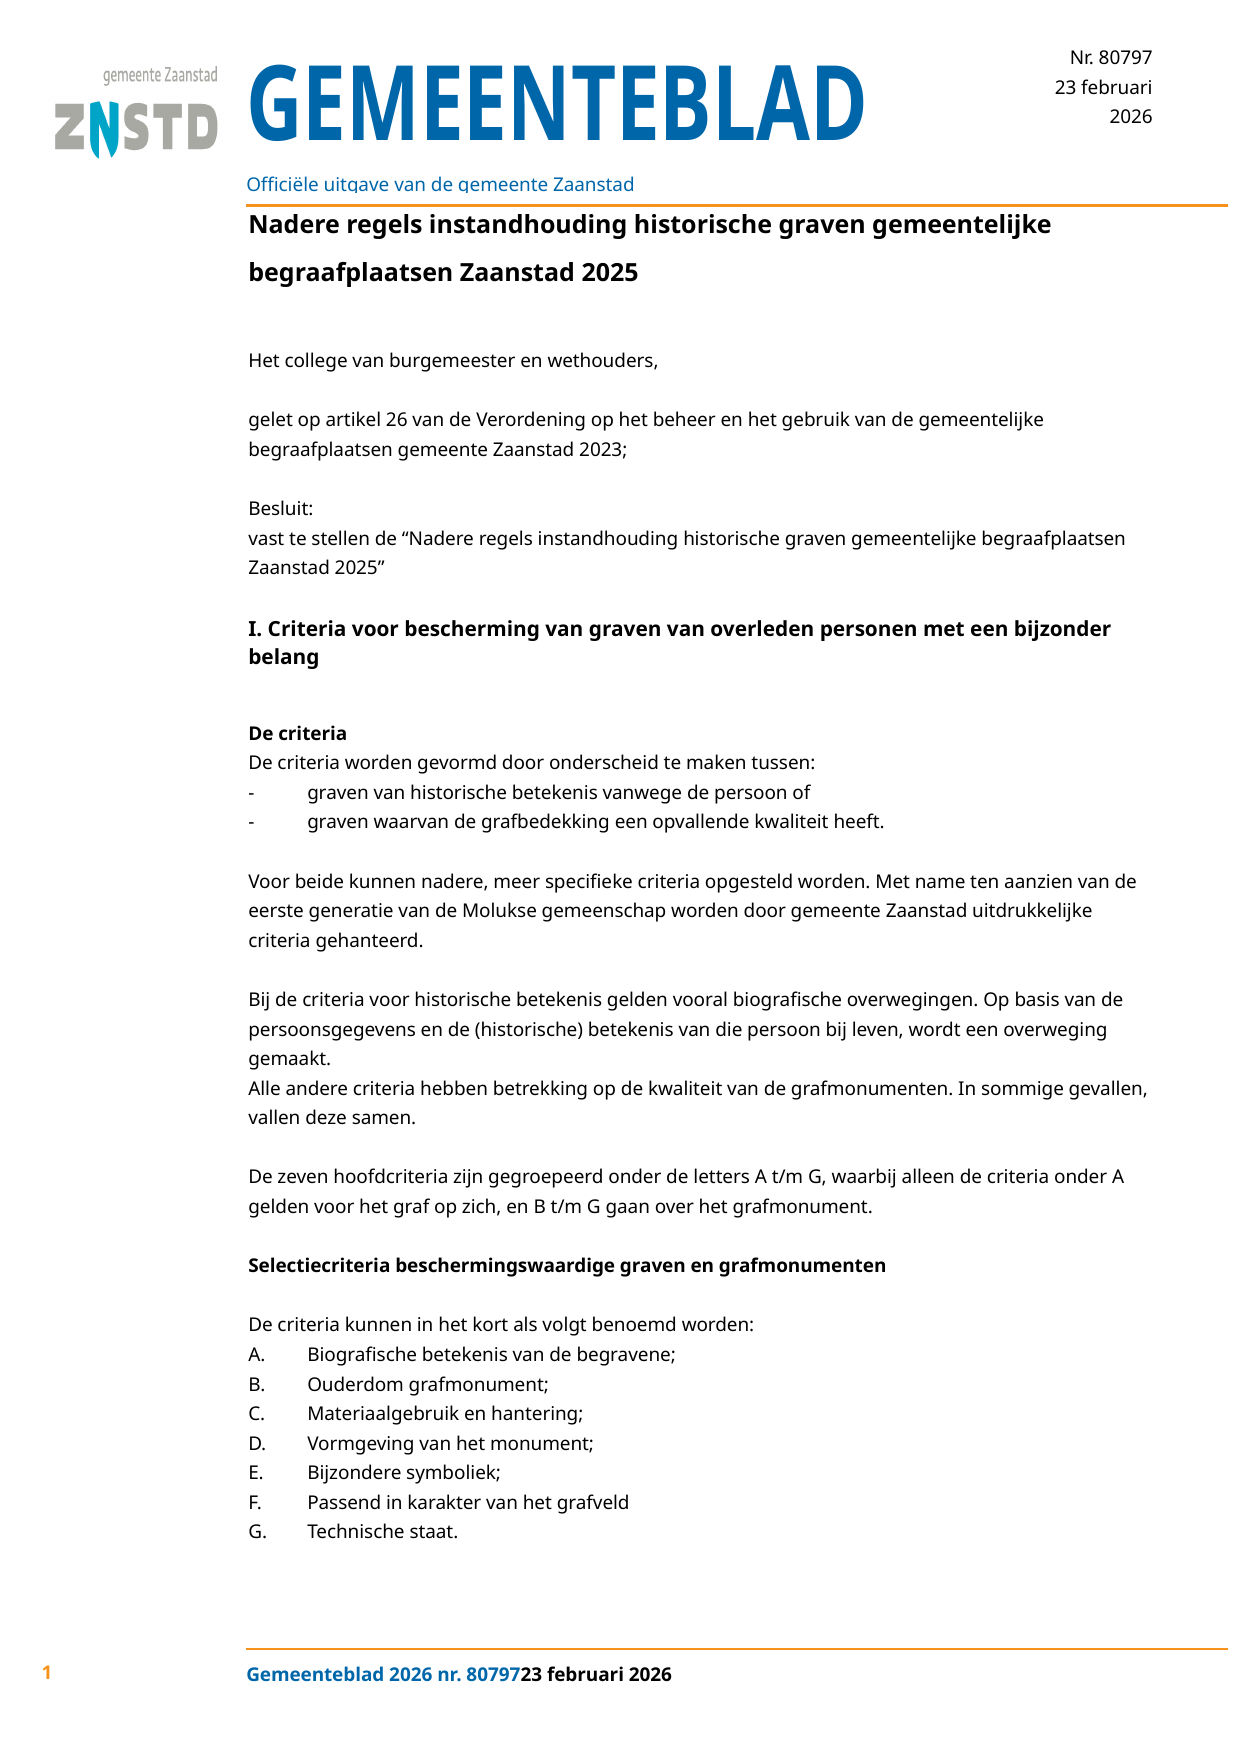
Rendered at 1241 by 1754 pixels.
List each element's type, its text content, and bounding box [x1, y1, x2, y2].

text Bij de criteria voor historische betekenis gelden vooral biografische overwegingen. Op basis van de persoonsgegevens en de (historische) betekenis van die persoon bij leven, wordt een overweging gemaakt. [248, 986, 1152, 1071]
text Voor beide kunnen nadere, meer specifieke criteria opgesteld worden. Met name ten aanzien van de eerste generatie van de Molukse gemeenschap worden door gemeente Zaanstad uitdrukkelijke criteria gehanteerd. [248, 868, 1152, 953]
text Alle andere criteria hebben betrekking op de kwaliteit van de grafmonumenten. In sommige gevallen, vallen deze samen. [248, 1075, 1152, 1130]
list Technische staat. [248, 1519, 1152, 1544]
list Vormgeving van het monument; [248, 1430, 1152, 1456]
text Het college van burgemeester en wethouders, [248, 347, 1152, 373]
text Nadere regels instandhouding historische graven gemeentelijke begraafplaatsen Zaanstad 2025 [248, 207, 1152, 288]
list Bijzondere symboliek; [248, 1459, 1152, 1485]
text gelet op artikel 26 van de Verordening op het beheer en het gebruik van de gemeentelijke begraafplaatsen gemeente Zaanstad 2023; [248, 407, 1152, 462]
text De criteria worden gevormd door onderscheid te maken tussen: [248, 749, 1152, 775]
list Biografische betekenis van de begravene; [248, 1341, 1152, 1367]
text De criteria [248, 720, 1152, 746]
picture [41, 47, 231, 172]
list Materiaalgebruik en hantering; [248, 1400, 1152, 1426]
list Passend in karakter van het grafveld [248, 1489, 1152, 1515]
list graven waarvan de grafbedekking een opvallende kwaliteit heeft. [248, 809, 1152, 834]
text I. Criteria voor bescherming van graven van overleden personen met een bijzonder belang [248, 614, 1152, 671]
text Selectiecriteria beschermingswaardige graven en grafmonumenten [248, 1252, 1152, 1278]
text Besluit: [248, 495, 1152, 521]
text vast te stellen de “Nadere regels instandhouding historische graven gemeentelijke begraafplaatsen Zaanstad 2025” [248, 525, 1152, 580]
text De criteria kunnen in het kort als volgt benoemd worden: [248, 1312, 1152, 1337]
list graven van historische betekenis vanwege de persoon of [248, 779, 1152, 805]
text De zeven hoofdcriteria zijn gegroepeerd onder de letters A t/m G, waarbij alleen de criteria onder A gelden voor het graf op zich, en B t/m G gaan over het grafmonument. [248, 1164, 1152, 1219]
list Ouderdom grafmonument; [248, 1371, 1152, 1396]
